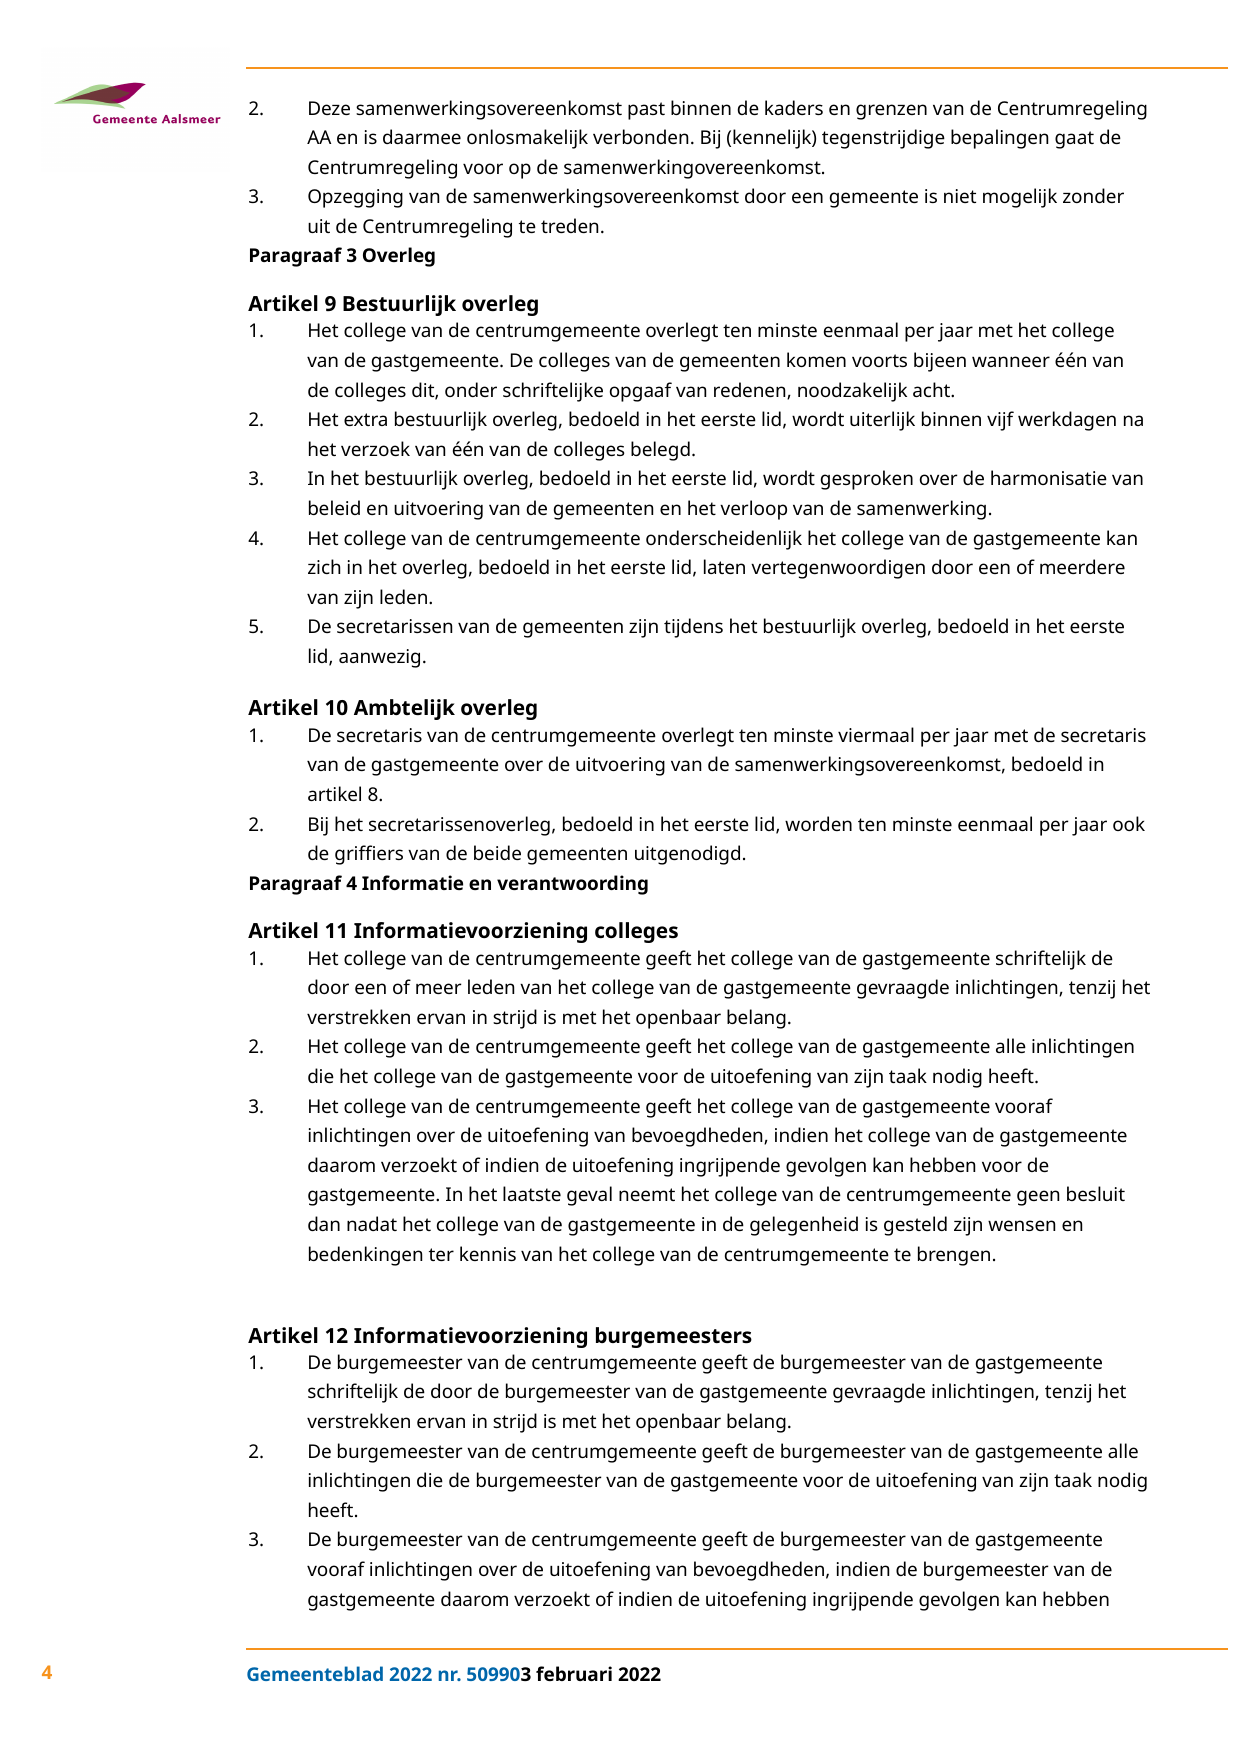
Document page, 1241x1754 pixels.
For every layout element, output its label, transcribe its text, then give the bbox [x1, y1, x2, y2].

list De burgemeester van de centrumgemeente geeft de burgemeester van de gastgemeente schriftelijk de door de burgemeester van de gastgemeente gevraagde inlichtingen, tenzij het verstrekken ervan in strijd is met het openbaar belang. [248, 1349, 1152, 1434]
text Artikel 12 Informatievoorziening burgemeesters [248, 1321, 1152, 1349]
list In het bestuurlijk overleg, bedoeld in het eerste lid, wordt gesproken over de harmonisatie van beleid en uitvoering van de gemeenten en het verloop van de samenwerking. [248, 466, 1152, 521]
list Opzegging van de samenwerkingsovereenkomst door een gemeente is niet mogelijk zonder uit de Centrumregeling te treden. [248, 183, 1152, 239]
text Artikel 9 Bestuurlijk overleg [248, 289, 1152, 318]
list De secretarissen van de gemeenten zijn tijdens het bestuurlijk overleg, bedoeld in het eerste lid, aanwezig. [248, 613, 1152, 669]
list Deze samenwerkingsovereenkomst past binnen de kaders en grenzen van de Centrumregeling AA en is daarmee onlosmakelijk verbonden. Bij (kennelijk) tegenstrijdige bepalingen gaat de Centrumregeling voor op de samenwerkingovereenkomst. [248, 95, 1152, 180]
picture [41, 47, 231, 172]
text Paragraaf 4 Informatie en verantwoording [248, 870, 1152, 896]
text Artikel 11 Informatievoorziening colleges [248, 916, 1152, 945]
text Artikel 10 Ambtelijk overleg [248, 693, 1152, 722]
list De burgemeester van de centrumgemeente geeft de burgemeester van de gastgemeente vooraf inlichtingen over de uitoefening van bevoegdheden, indien de burgemeester van de gastgemeente daarom verzoekt of indien de uitoefening ingrijpende gevolgen kan hebben [248, 1527, 1152, 1612]
text Paragraaf 3 Overleg [248, 243, 1152, 268]
list Het college van de centrumgemeente overlegt ten minste eenmaal per jaar met het college van de gastgemeente. De colleges van de gemeenten komen voorts bijeen wanneer één van de colleges dit, onder schriftelijke opgaaf van redenen, noodzakelijk acht. [248, 318, 1152, 403]
list Bij het secretarissenoverleg, bedoeld in het eerste lid, worden ten minste eenmaal per jaar ook de griffiers van de beide gemeenten uitgenodigd. [248, 811, 1152, 866]
list De secretaris van de centrumgemeente overlegt ten minste viermaal per jaar met de secretaris van de gastgemeente over de uitvoering van de samenwerkingsovereenkomst, bedoeld in artikel 8. [248, 722, 1152, 807]
list Het college van de centrumgemeente onderscheidenlijk het college van de gastgemeente kan zich in het overleg, bedoeld in het eerste lid, laten vertegenwoordigen door een of meerdere van zijn leden. [248, 525, 1152, 610]
list De burgemeester van de centrumgemeente geeft de burgemeester van de gastgemeente alle inlichtingen die de burgemeester van de gastgemeente voor de uitoefening van zijn taak nodig heeft. [248, 1438, 1152, 1523]
list Het extra bestuurlijk overleg, bedoeld in het eerste lid, wordt uiterlijk binnen vijf werkdagen na het verzoek van één van de colleges belegd. [248, 406, 1152, 462]
list Het college van de centrumgemeente geeft het college van de gastgemeente vooraf inlichtingen over de uitoefening van bevoegdheden, indien het college van de gastgemeente daarom verzoekt of indien de uitoefening ingrijpende gevolgen kan hebben voor de gastgemeente. In het laatste geval neemt het college van de centrumgemeente geen besluit dan nadat het college van de gastgemeente in de gelegenheid is gesteld zijn wensen en bedenkingen ter kennis van het college van de centrumgemeente te brengen. [248, 1093, 1152, 1266]
list Het college van de centrumgemeente geeft het college van de gastgemeente schriftelijk de door een of meer leden van het college van de gastgemeente gevraagde inlichtingen, tenzij het verstrekken ervan in strijd is met het openbaar belang. [248, 945, 1152, 1030]
list Het college van de centrumgemeente geeft het college van de gastgemeente alle inlichtingen die het college van de gastgemeente voor de uitoefening van zijn taak nodig heeft. [248, 1034, 1152, 1089]
